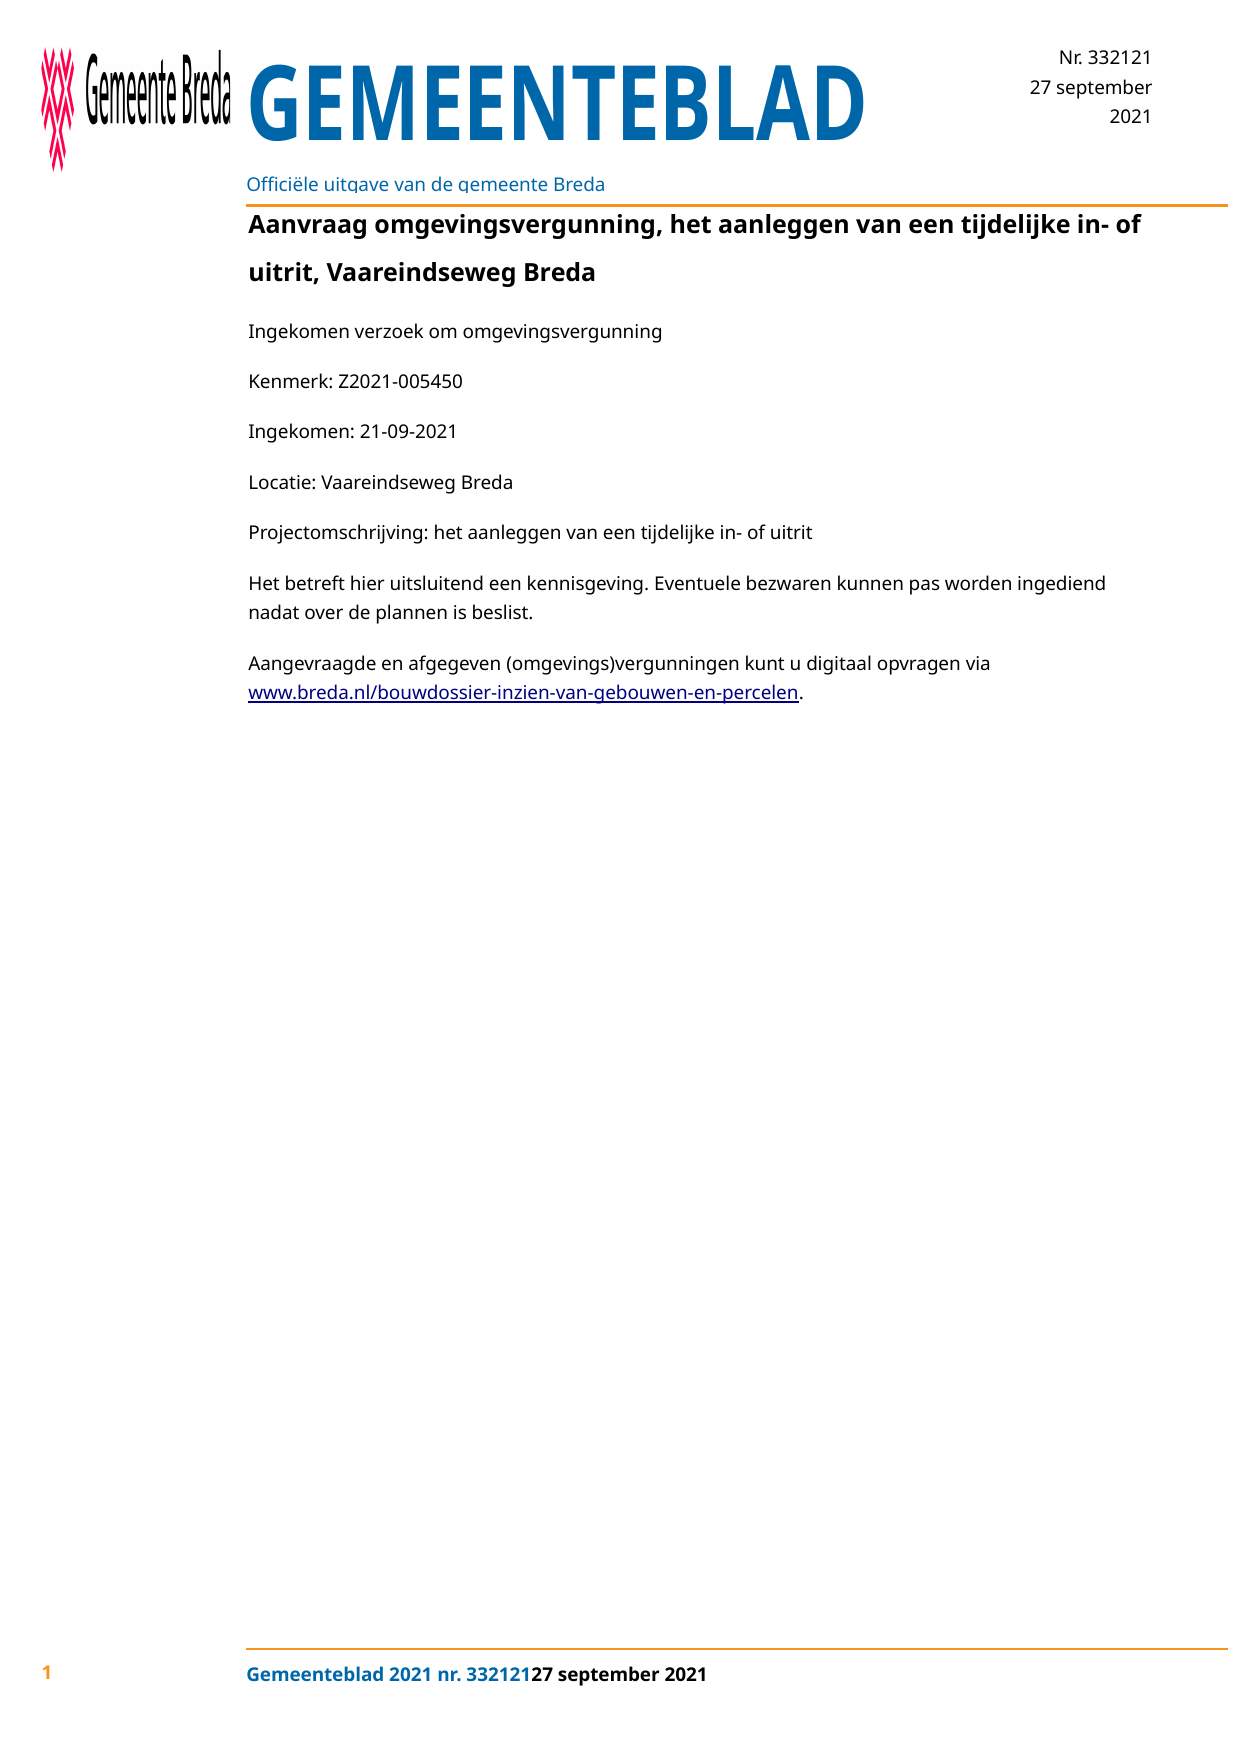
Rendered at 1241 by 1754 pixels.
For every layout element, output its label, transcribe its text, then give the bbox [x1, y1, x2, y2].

text Kenmerk: Z2021-005450 [248, 368, 1152, 394]
picture [41, 47, 231, 172]
text Projectomschrijving: het aanleggen van een tijdelijke in- of uitrit [248, 519, 1152, 545]
text Aanvraag omgevingsvergunning, het aanleggen van een tijdelijke in- of uitrit, Vaareindseweg Breda [248, 207, 1152, 288]
text Ingekomen: 21-09-2021 [248, 419, 1152, 444]
text Het betreft hier uitsluitend een kennisgeving. Eventuele bezwaren kunnen pas worden ingediend nadat over de plannen is beslist. [248, 570, 1152, 625]
text Aangevraagde en afgegeven (omgevings)vergunningen kunt u digitaal opvragen via www.breda.nl/bouwdossier-inzien-van-gebouwen-en-percelen. [248, 650, 1152, 705]
text Ingekomen verzoek om omgevingsvergunning [248, 318, 1152, 344]
text Locatie: Vaareindseweg Breda [248, 469, 1152, 495]
